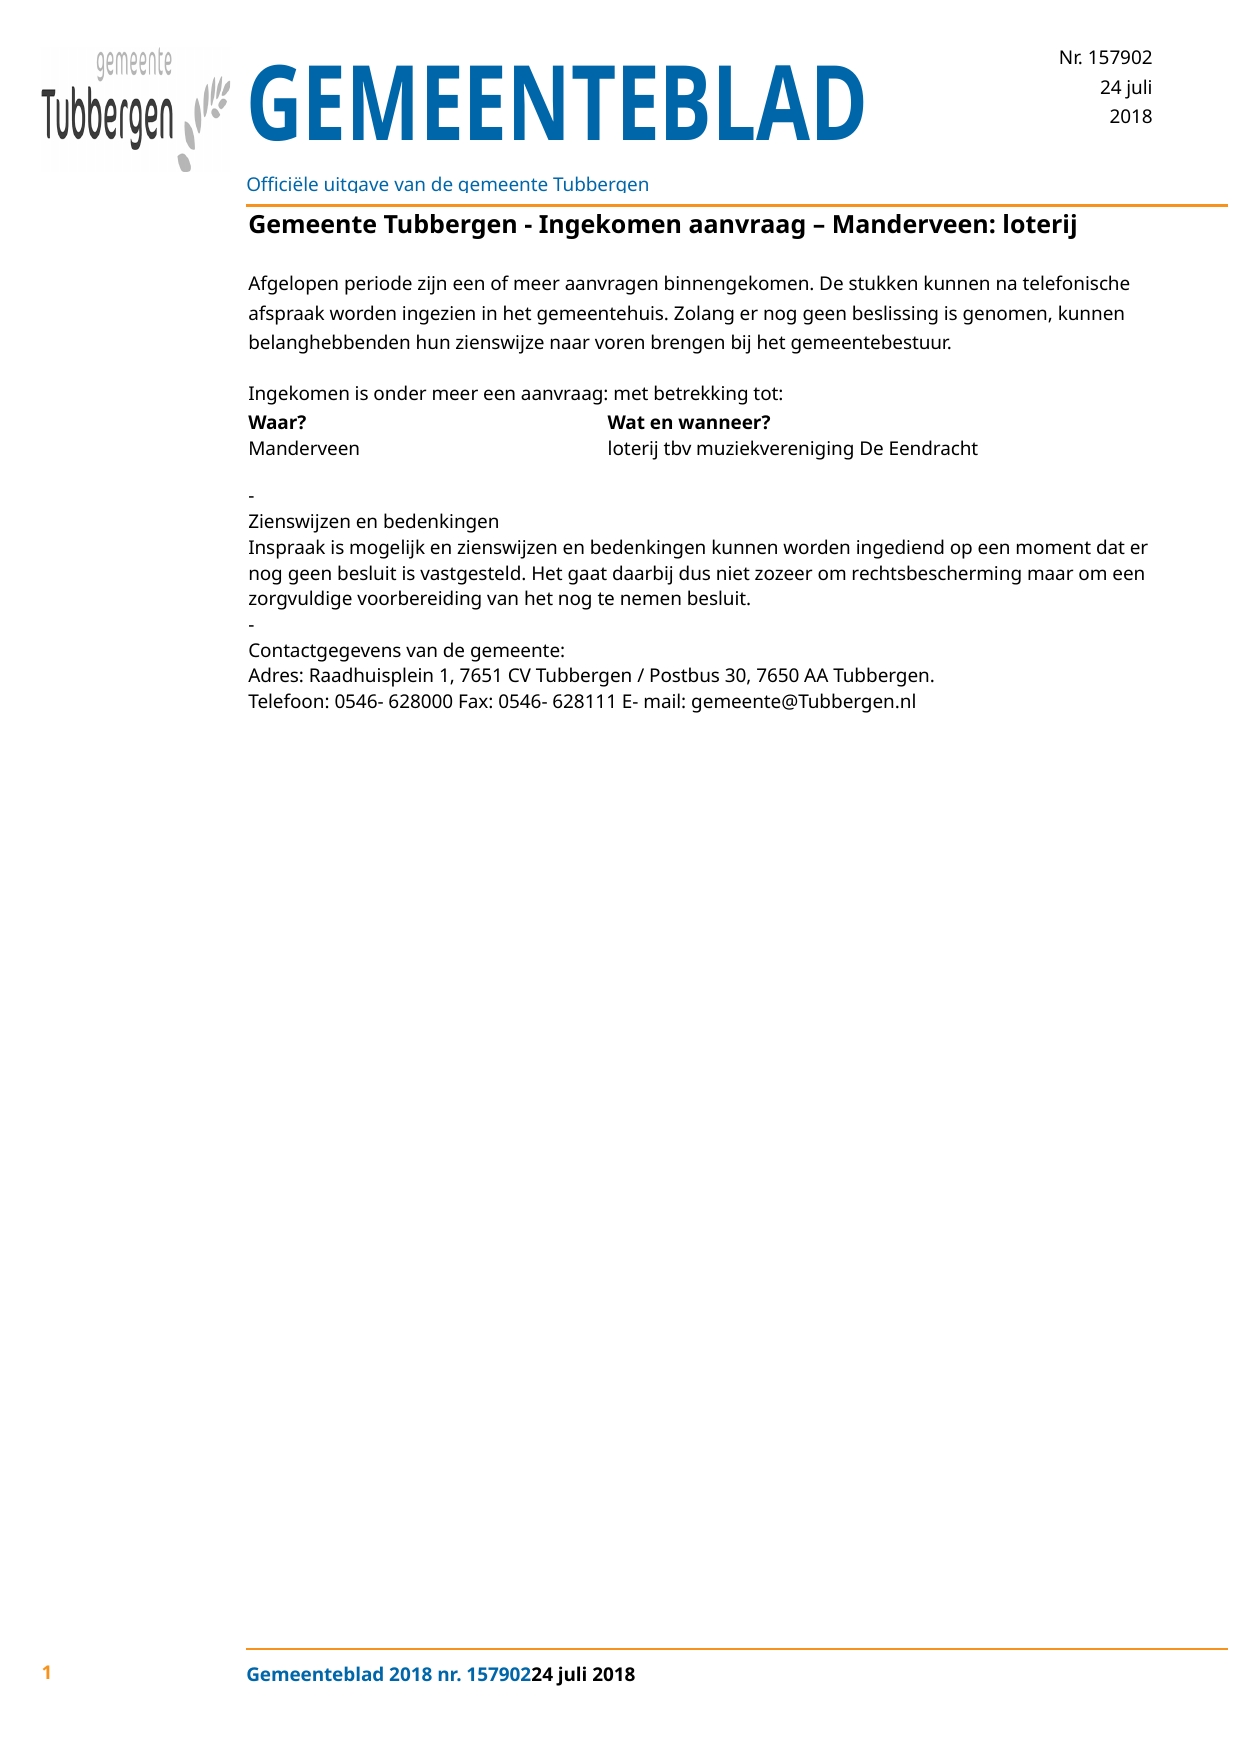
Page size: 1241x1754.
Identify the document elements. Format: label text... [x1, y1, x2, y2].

text Zienswijzen en bedenkingen [248, 508, 1152, 534]
table_cell loterij tbv muziekvereniging De Eendracht [608, 435, 1152, 461]
text Inspraak is mogelijk en zienswijzen en bedenkingen kunnen worden ingediend op een moment dat er nog geen besluit is vastgesteld. Het gaat daarbij dus niet zozeer om rechtsbescherming maar om een zorgvuldige voorbereiding van het nog te nemen besluit. [248, 534, 1152, 611]
text - [248, 611, 1152, 637]
text Contactgegevens van de gemeente: [248, 637, 1152, 663]
text Ingekomen is onder meer een aanvraag: met betrekking tot: [248, 380, 1152, 406]
table_header Wat en wanneer? [608, 410, 1152, 435]
text Adres: Raadhuisplein 1, 7651 CV Tubbergen / Postbus 30, 7650 AA Tubbergen. [248, 663, 1152, 688]
table_cell Manderveen [248, 435, 607, 461]
picture [41, 47, 231, 172]
table_header Waar? [248, 410, 607, 435]
text Afgelopen periode zijn een of meer aanvragen binnengekomen. De stukken kunnen na telefonische afspraak worden ingezien in het gemeentehuis. Zolang er nog geen beslissing is genomen, kunnen belanghebbenden hun zienswijze naar voren brengen bij het gemeentebestuur. [248, 270, 1152, 355]
text Telefoon: 0546- 628000 Fax: 0546- 628111 E- mail: gemeente@Tubbergen.nl [248, 688, 1152, 714]
text - [248, 482, 1152, 508]
text Gemeente Tubbergen - Ingekomen aanvraag – Manderveen: loterij [248, 207, 1152, 241]
